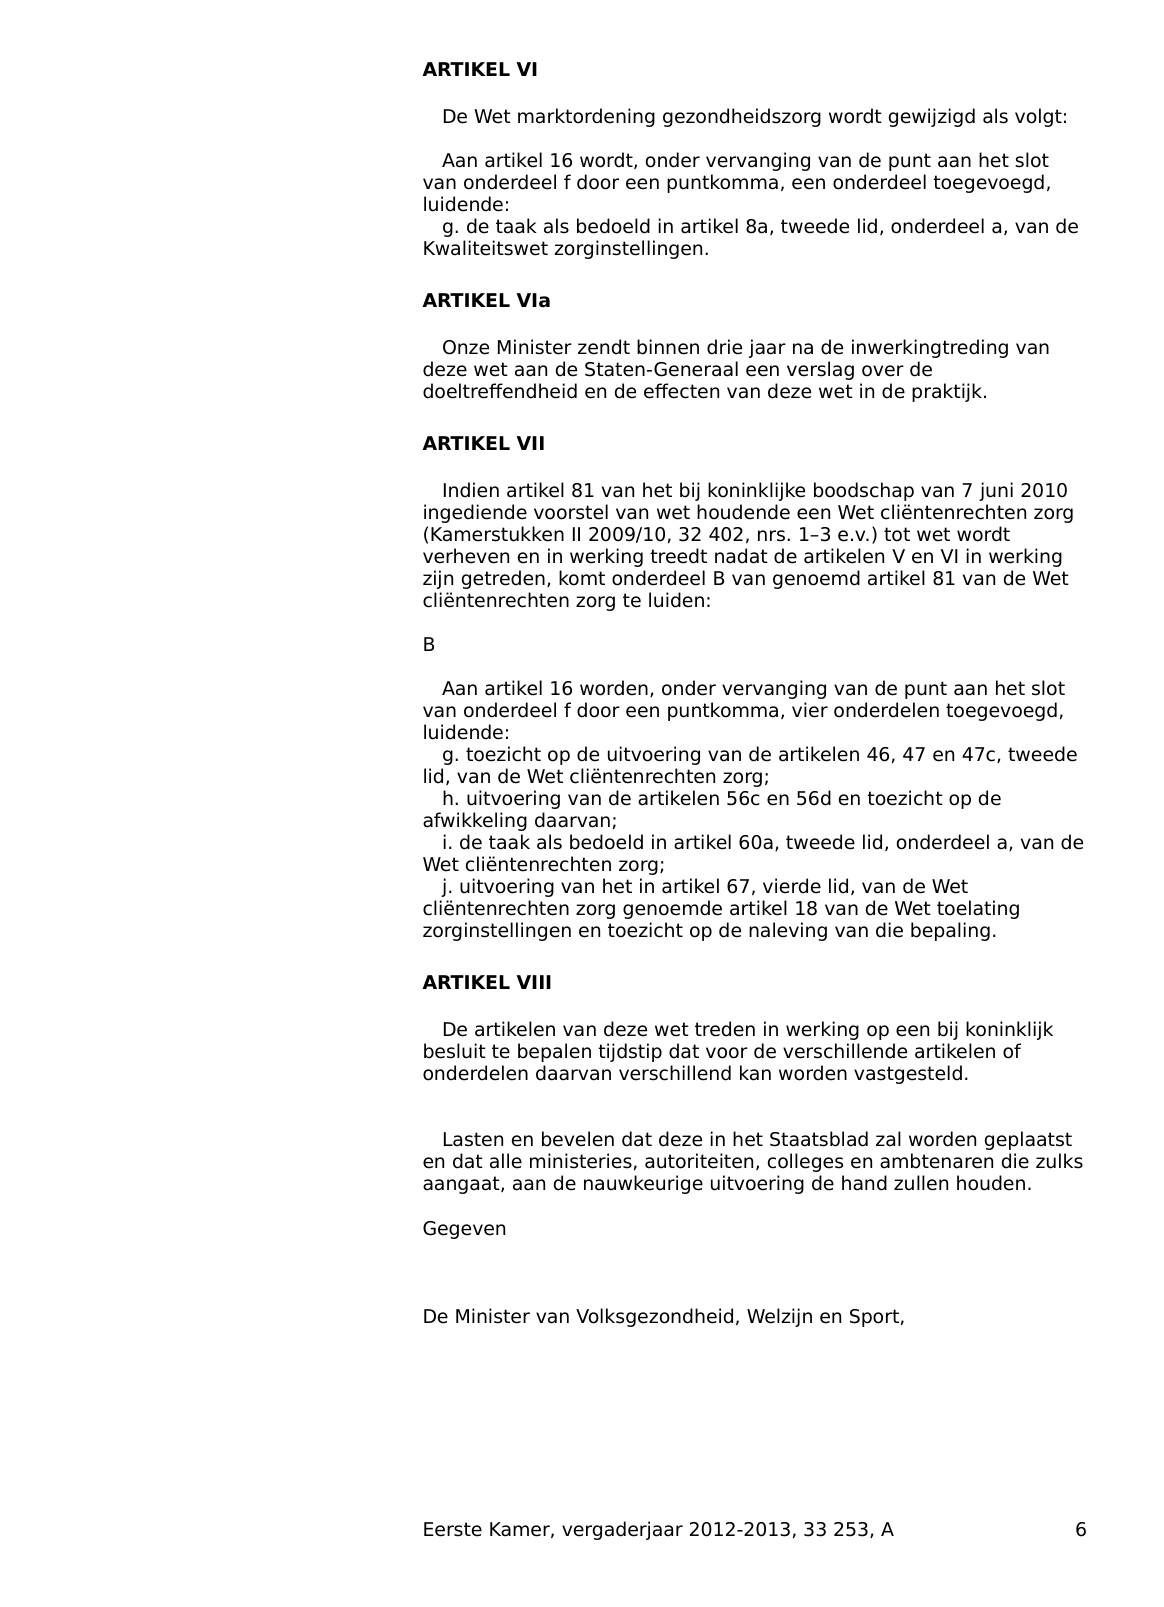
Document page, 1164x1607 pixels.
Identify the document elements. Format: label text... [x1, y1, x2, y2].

text j. uitvoering van het in artikel 67, vierde lid, van de Wet cliëntenrechten zorg genoemde artikel 18 van de Wet toelating zorginstellingen en toezicht op de naleving van die bepaling. [422, 876, 1087, 942]
text Indien artikel 81 van het bij koninklijke boodschap van 7 juni 2010 ingediende voorstel van wet houdende een Wet cliëntenrechten zorg (Kamerstukken II 2009/10, 32 402, nrs. 1–3 e.v.) tot wet wordt verheven en in werking treedt nadat de artikelen V en VI in werking zijn getreden, komt onderdeel B van genoemd artikel 81 van de Wet cliëntenrechten zorg te luiden: [422, 480, 1087, 612]
text Lasten en bevelen dat deze in het Staatsblad zal worden geplaatst en dat alle ministeries, autoriteiten, colleges en ambtenaren die zulks aangaat, aan de nauwkeurige uitvoering de hand zullen houden. [422, 1129, 1087, 1195]
text Gegeven [422, 1217, 1087, 1239]
text g. de taak als bedoeld in artikel 8a, tweede lid, onderdeel a, van de Kwaliteitswet zorginstellingen. [422, 216, 1087, 260]
text Onze Minister zendt binnen drie jaar na de inwerkingtreding van deze wet aan de Staten-Generaal een verslag over de doeltreffendheid en de effecten van deze wet in de praktijk. [422, 337, 1087, 403]
text De Wet marktordening gezondheidszorg wordt gewijzigd als volgt: [422, 106, 1087, 128]
text De artikelen van deze wet treden in werking op een bij koninklijk besluit te bepalen tijdstip dat voor de verschillende artikelen of onderdelen daarvan verschillend kan worden vastgesteld. [422, 1019, 1087, 1085]
text g. toezicht op de uitvoering van de artikelen 46, 47 en 47c, tweede lid, van de Wet cliëntenrechten zorg; [422, 744, 1087, 788]
subtitle ARTIKEL VII [422, 433, 1087, 455]
text Aan artikel 16 wordt, onder vervanging van de punt aan het slot van onderdeel f door een puntkomma, een onderdeel toegevoegd, luidende: [422, 150, 1087, 216]
text Aan artikel 16 worden, onder vervanging van de punt aan het slot van onderdeel f door een puntkomma, vier onderdelen toegevoegd, luidende: [422, 678, 1087, 744]
text i. de taak als bedoeld in artikel 60a, tweede lid, onderdeel a, van de Wet cliëntenrechten zorg; [422, 832, 1087, 876]
subtitle ARTIKEL VI [422, 59, 1087, 81]
text h. uitvoering van de artikelen 56c en 56d en toezicht op de afwikkeling daarvan; [422, 788, 1087, 832]
text B [422, 634, 1087, 656]
subtitle ARTIKEL VIII [422, 972, 1087, 994]
text De Minister van Volksgezondheid, Welzijn en Sport, [422, 1306, 1087, 1328]
subtitle ARTIKEL VIa [422, 290, 1087, 312]
